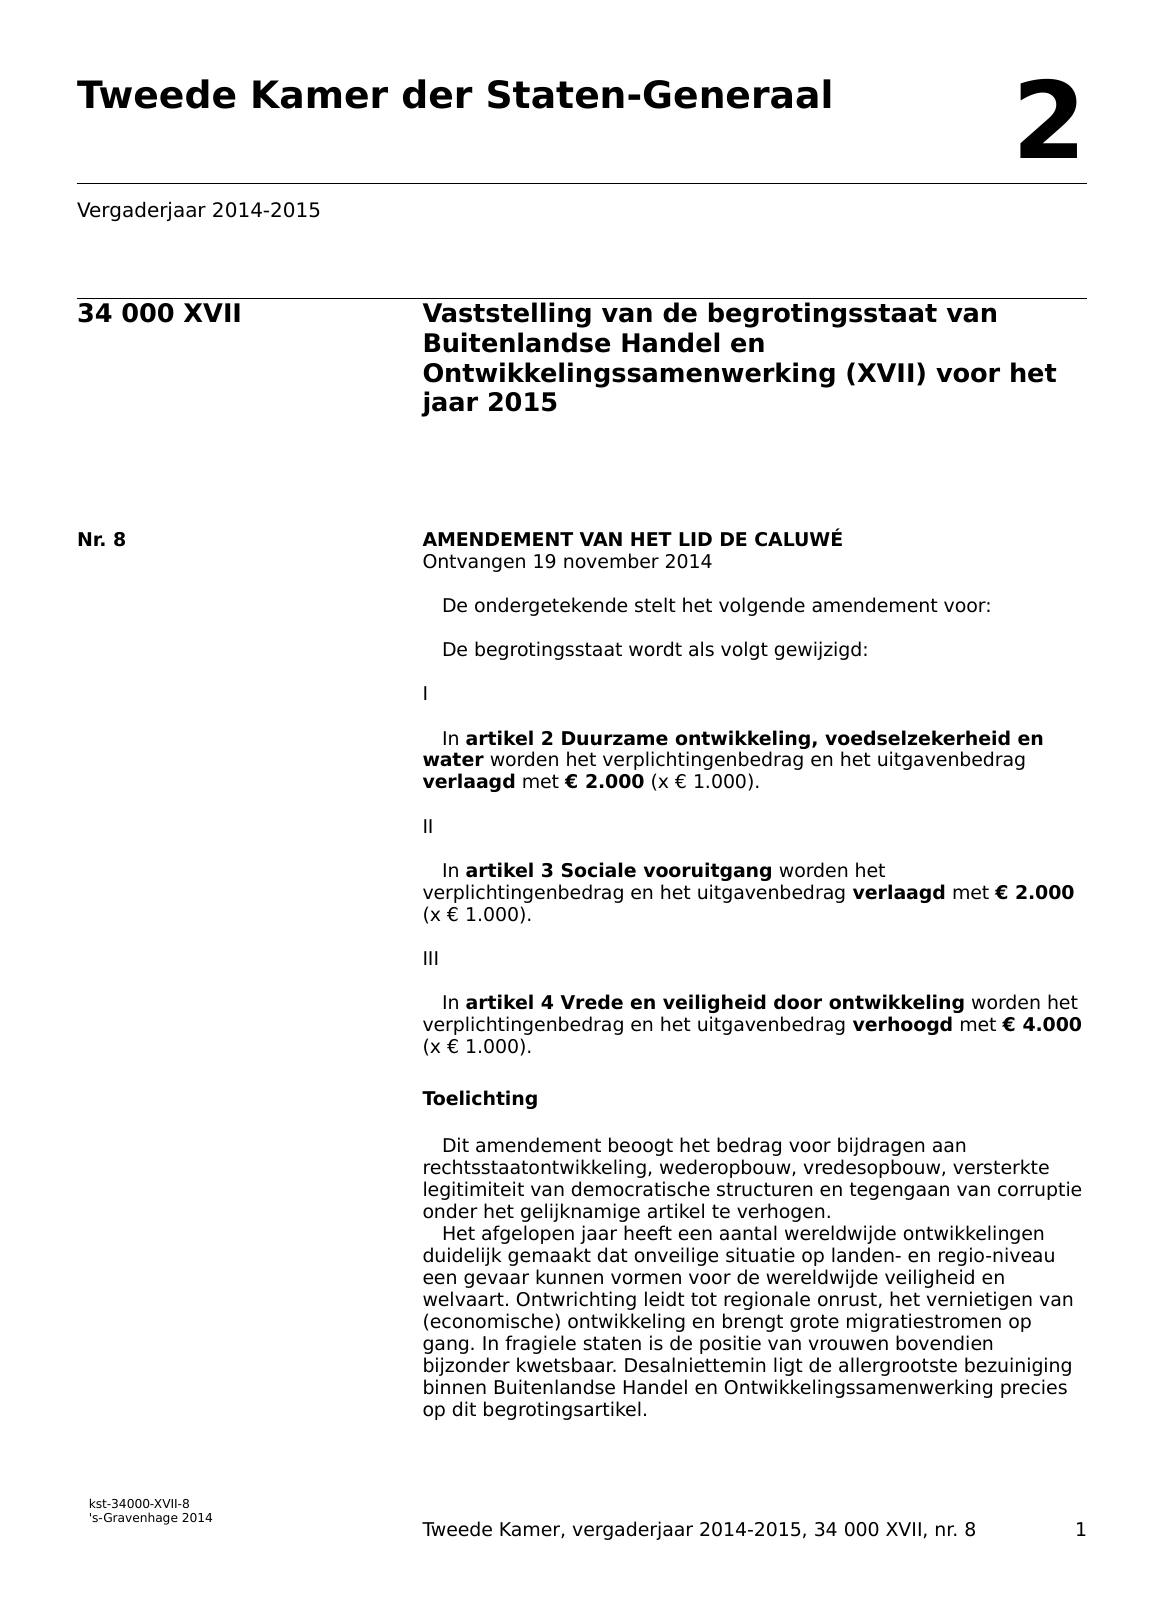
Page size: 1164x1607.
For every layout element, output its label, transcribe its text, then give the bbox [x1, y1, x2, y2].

text De begrotingsstaat wordt als volgt gewijzigd: [422, 639, 1087, 661]
text De ondergetekende stelt het volgende amendement voor: [422, 595, 1087, 617]
subtitle Toelichting [422, 1088, 1087, 1110]
text I [422, 683, 1087, 705]
subtitle 34 000 XVII Vaststelling van de begrotingsstaat van Buitenlandse Handel en Ontwikkelingssamenwerking (XVII) voor het jaar 2015 [77, 299, 1087, 418]
text In artikel 2 Duurzame ontwikkeling, voedselzekerheid en water worden het verplichtingenbedrag en het uitgavenbedrag verlaagd met € 2.000 (x € 1.000). [422, 727, 1087, 793]
text 's-Gravenhage 2014 [88, 1511, 323, 1525]
text kst-34000-XVII-8 [88, 1497, 323, 1511]
text Het afgelopen jaar heeft een aantal wereldwijde ontwikkelingen duidelijk gemaakt dat onveilige situatie op landen- en regio-niveau een gevaar kunnen vormen voor de wereldwijde veiligheid en welvaart. Ontwrichting leidt tot regionale onrust, het vernietigen van (economische) ontwikkeling en brengt grote migratiestromen op gang. In fragiele staten is de positie van vrouwen bovendien bijzonder kwetsbaar. Desalniettemin ligt de allergrootste bezuiniging binnen Buitenlandse Handel en Ontwikkelingssamenwerking precies op dit begrotingsartikel. [422, 1223, 1087, 1421]
text Ontvangen 19 november 2014 [422, 551, 1087, 573]
subtitle Nr. 8 AMENDEMENT VAN HET LID DE CALUWÉ [77, 529, 1087, 551]
text In artikel 4 Vrede en veiligheid door ontwikkeling worden het verplichtingenbedrag en het uitgavenbedrag verhoogd met € 4.000 (x € 1.000). [422, 992, 1087, 1058]
table_cell Vergaderjaar 2014-2015 [77, 184, 1087, 298]
text II [422, 816, 1087, 837]
table_header Tweede Kamer der Staten-Generaal [77, 59, 886, 183]
text III [422, 948, 1087, 970]
text In artikel 3 Sociale vooruitgang worden het verplichtingenbedrag en het uitgavenbedrag verlaagd met € 2.000 (x € 1.000). [422, 860, 1087, 926]
text Dit amendement beoogt het bedrag voor bijdragen aan rechtsstaatontwikkeling, wederopbouw, vredesopbouw, versterkte legitimiteit van democratische structuren en tegengaan van corruptie onder het gelijknamige artikel te verhogen. [422, 1135, 1087, 1223]
table_header 2 [886, 59, 1087, 183]
